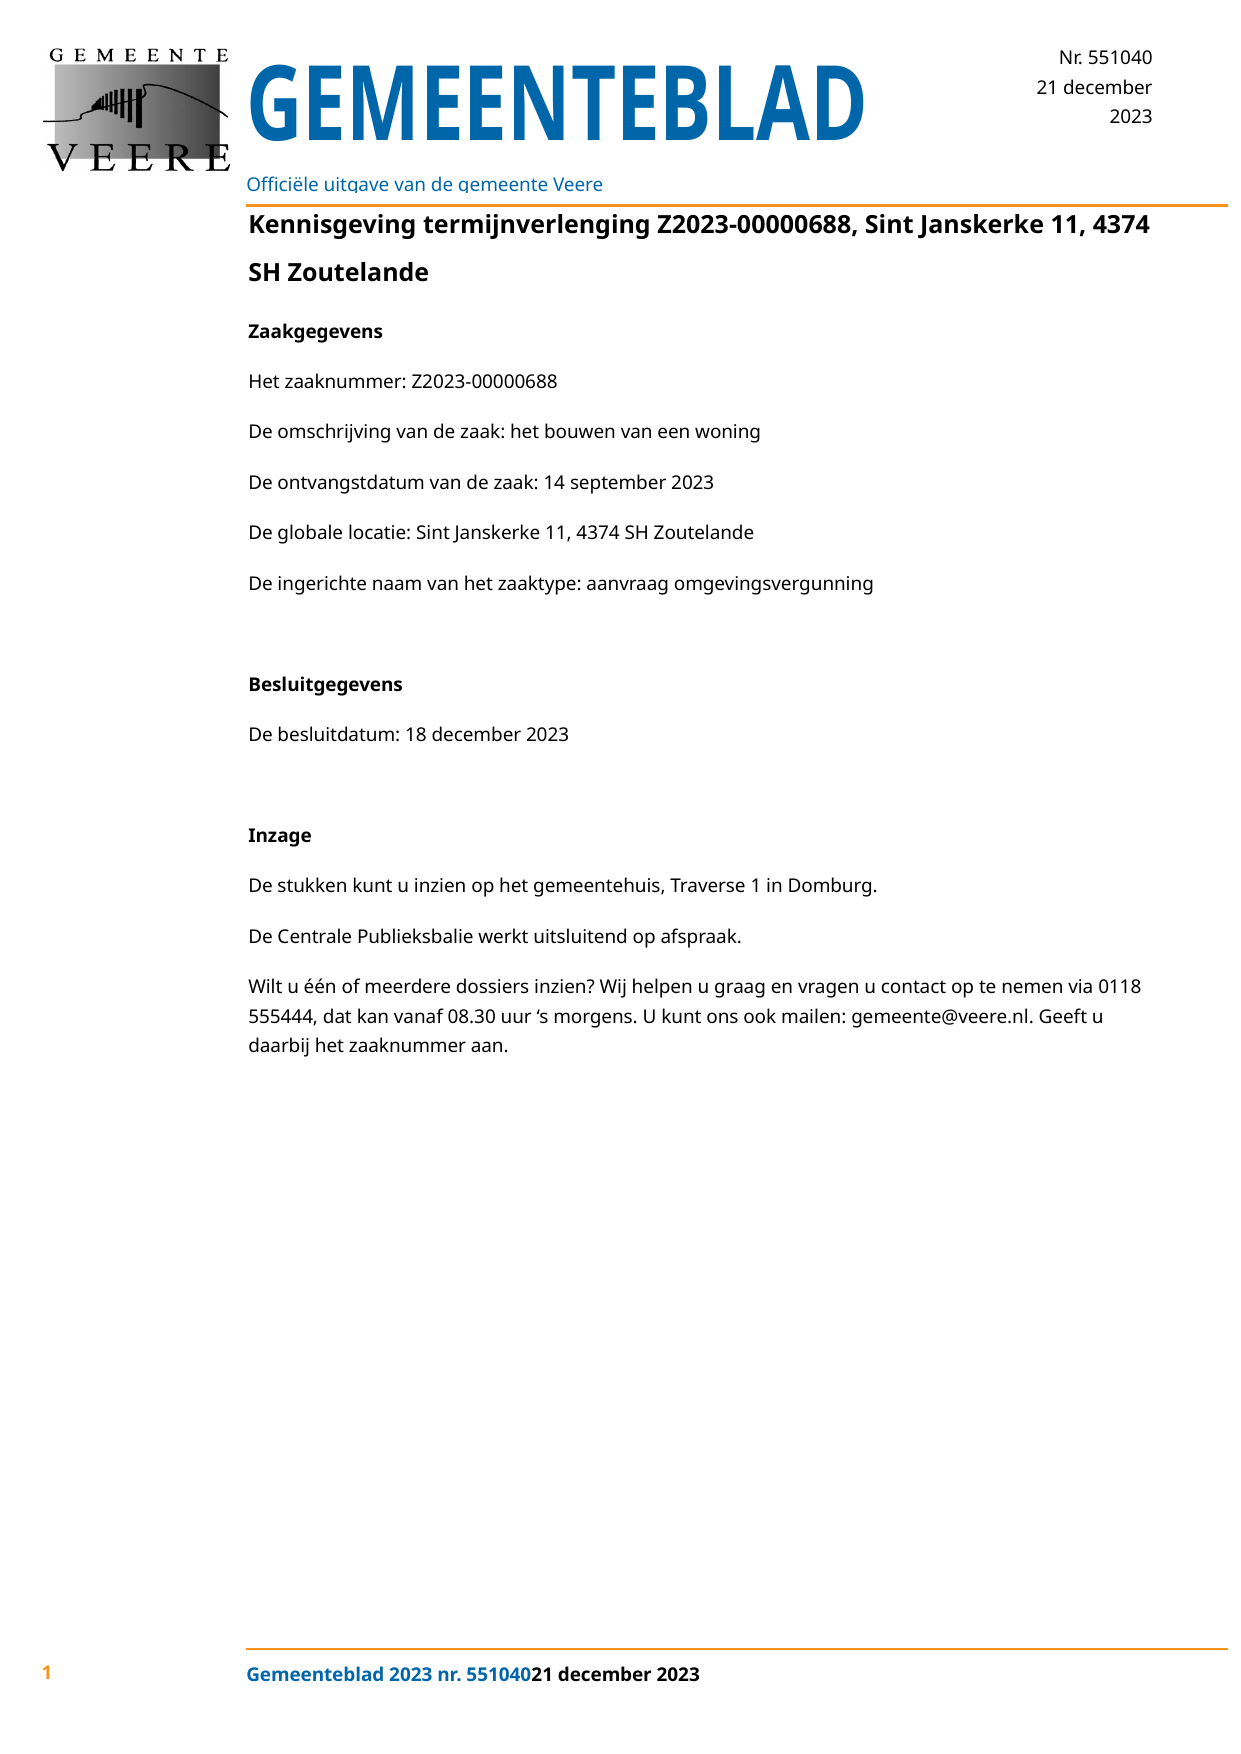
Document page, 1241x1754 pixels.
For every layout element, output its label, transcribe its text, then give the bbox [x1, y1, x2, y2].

text Inzage [248, 822, 1152, 848]
text De ingerichte naam van het zaaktype: aanvraag omgevingsvergunning [248, 570, 1152, 596]
text Zaakgegevens [248, 318, 1152, 344]
text De ontvangstdatum van de zaak: 14 september 2023 [248, 469, 1152, 495]
picture [41, 47, 231, 172]
text De Centrale Publieksbalie werkt uitsluitend op afspraak. [248, 923, 1152, 949]
text De omschrijving van de zaak: het bouwen van een woning [248, 419, 1152, 444]
text Kennisgeving termijnverlenging Z2023-00000688, Sint Janskerke 11, 4374 SH Zoutelande [248, 207, 1152, 288]
text De stukken kunt u inzien op het gemeentehuis, Traverse 1 in Domburg. [248, 872, 1152, 898]
text De globale locatie: Sint Janskerke 11, 4374 SH Zoutelande [248, 519, 1152, 545]
text De besluitdatum: 18 december 2023 [248, 721, 1152, 747]
text Wilt u één of meerdere dossiers inzien? Wij helpen u graag en vragen u contact op te nemen via 0118 555444, dat kan vanaf 08.30 uur ‘s morgens. U kunt ons ook mailen: gemeente@veere.nl. Geeft u daarbij het zaaknummer aan. [248, 973, 1152, 1058]
text Besluitgegevens [248, 671, 1152, 697]
text Het zaaknummer: Z2023-00000688 [248, 368, 1152, 394]
